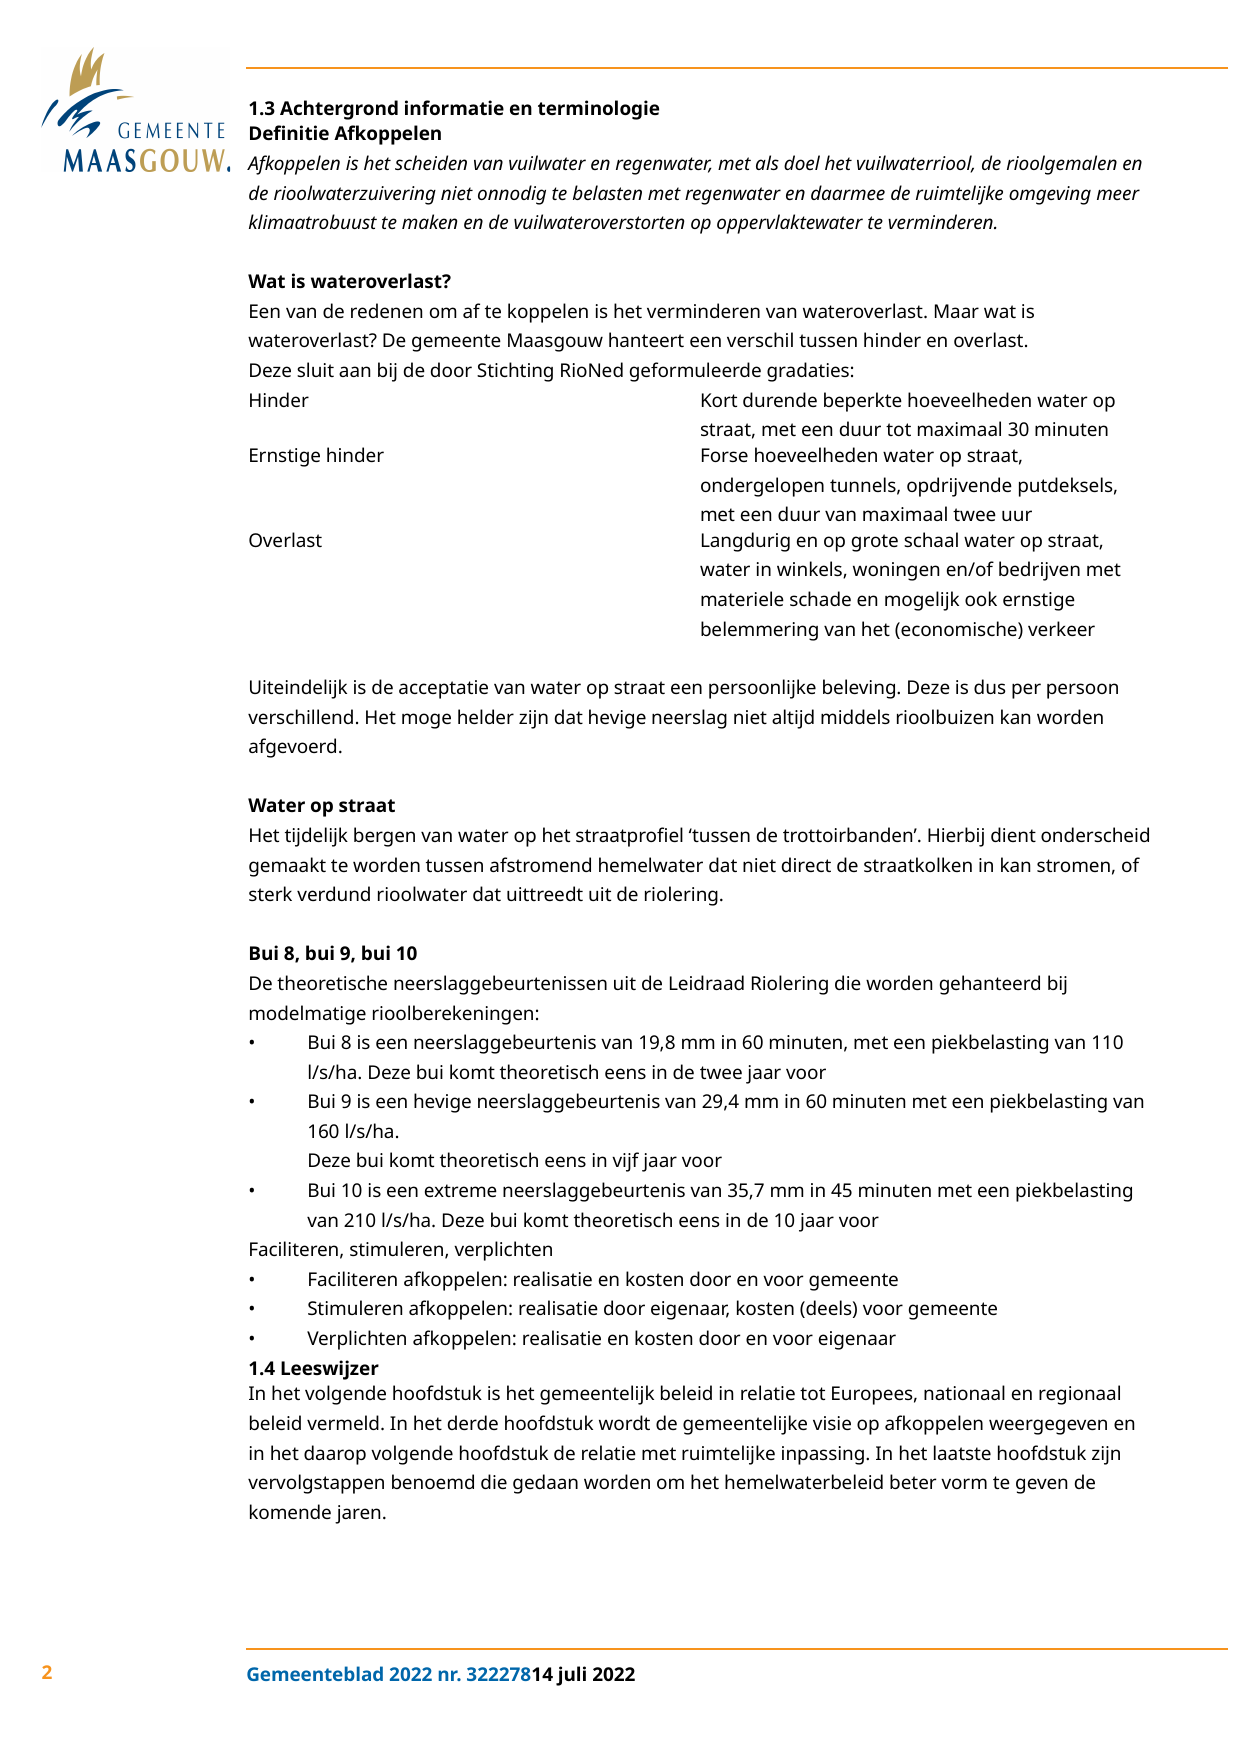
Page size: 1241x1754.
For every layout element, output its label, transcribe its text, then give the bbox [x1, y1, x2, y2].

text Afkoppelen is het scheiden van vuilwater en regenwater, met als doel het vuilwaterriool, de rioolgemalen en de rioolwaterzuivering niet onnodig te belasten met regenwater en daarmee de ruimtelijke omgeving meer klimaatrobuust te maken en de vuilwateroverstorten op oppervlaktewater te verminderen. [248, 150, 1152, 235]
text In het volgende hoofdstuk is het gemeentelijk beleid in relatie tot Europees, nationaal en regionaal beleid vermeld. In het derde hoofdstuk wordt de gemeentelijke visie op afkoppelen weergegeven en in het daarop volgende hoofdstuk de relatie met ruimtelijke inpassing. In het laatste hoofdstuk zijn vervolgstappen benoemd die gedaan worden om het hemelwaterbeleid beter vorm te geven de komende jaren. [248, 1381, 1152, 1524]
list Verplichten afkoppelen: realisatie en kosten door en voor eigenaar [248, 1325, 1152, 1351]
table_cell Ernstige hinder [248, 442, 700, 527]
text Deze sluit aan bij de door Stichting RioNed geformuleerde gradaties: [248, 357, 1152, 383]
picture [41, 47, 231, 172]
list Bui 8 is een neerslaggebeurtenis van 19,8 mm in 60 minuten, met een piekbelasting van 110 l/s/ha. Deze bui komt theoretisch eens in de twee jaar voor [248, 1029, 1152, 1085]
list Stimuleren afkoppelen: realisatie door eigenaar, kosten (deels) voor gemeente [248, 1296, 1152, 1321]
text Faciliteren, stimuleren, verplichten [248, 1236, 1152, 1262]
table_header Hinder [248, 387, 700, 442]
table_cell Langdurig en op grote schaal water op straat, water in winkels, woningen en/of bedrijven met materiele schade en mogelijk ook ernstige belemmering van het (economische) verkeer [700, 527, 1152, 642]
text Een van de redenen om af te koppelen is het verminderen van wateroverlast. Maar wat is wateroverlast? De gemeente Maasgouw hanteert een verschil tussen hinder en overlast. [248, 298, 1152, 353]
table_header Kort durende beperkte hoeveelheden water op straat, met een duur tot maximaal 30 minuten [700, 387, 1152, 442]
list Deze bui komt theoretisch eens in vijf jaar voor [248, 1148, 1152, 1173]
list Faciliteren afkoppelen: realisatie en kosten door en voor gemeente [248, 1266, 1152, 1292]
text Water op straat [248, 793, 1152, 818]
text Uiteindelijk is de acceptatie van water op straat een persoonlijke beleving. Deze is dus per persoon verschillend. Het moge helder zijn dat hevige neerslag niet altijd middels rioolbuizen kan worden afgevoerd. [248, 674, 1152, 759]
text Definitie Afkoppelen [248, 121, 1152, 146]
text 1.4 Leeswijzer [248, 1355, 1152, 1381]
text Het tijdelijk bergen van water op het straatprofiel ‘tussen de trottoirbanden’. Hierbij dient onderscheid gemaakt te worden tussen afstromend hemelwater dat niet direct de straatkolken in kan stromen, of sterk verdund rioolwater dat uittreedt uit de riolering. [248, 822, 1152, 907]
text Wat is wateroverlast? [248, 268, 1152, 294]
table_cell Forse hoeveelheden water op straat, ondergelopen tunnels, opdrijvende putdeksels, met een duur van maximaal twee uur [700, 442, 1152, 527]
text De theoretische neerslaggebeurtenissen uit de Leidraad Riolering die worden gehanteerd bij modelmatige rioolberekeningen: [248, 970, 1152, 1026]
text Bui 8, bui 9, bui 10 [248, 941, 1152, 966]
text 1.3 Achtergrond informatie en terminologie [248, 95, 1152, 121]
table_cell Overlast [248, 527, 700, 642]
list Bui 10 is een extreme neerslaggebeurtenis van 35,7 mm in 45 minuten met een piekbelasting van 210 l/s/ha. Deze bui komt theoretisch eens in de 10 jaar voor [248, 1177, 1152, 1233]
list Bui 9 is een hevige neerslaggebeurtenis van 29,4 mm in 60 minuten met een piekbelasting van 160 l/s/ha. [248, 1088, 1152, 1144]
